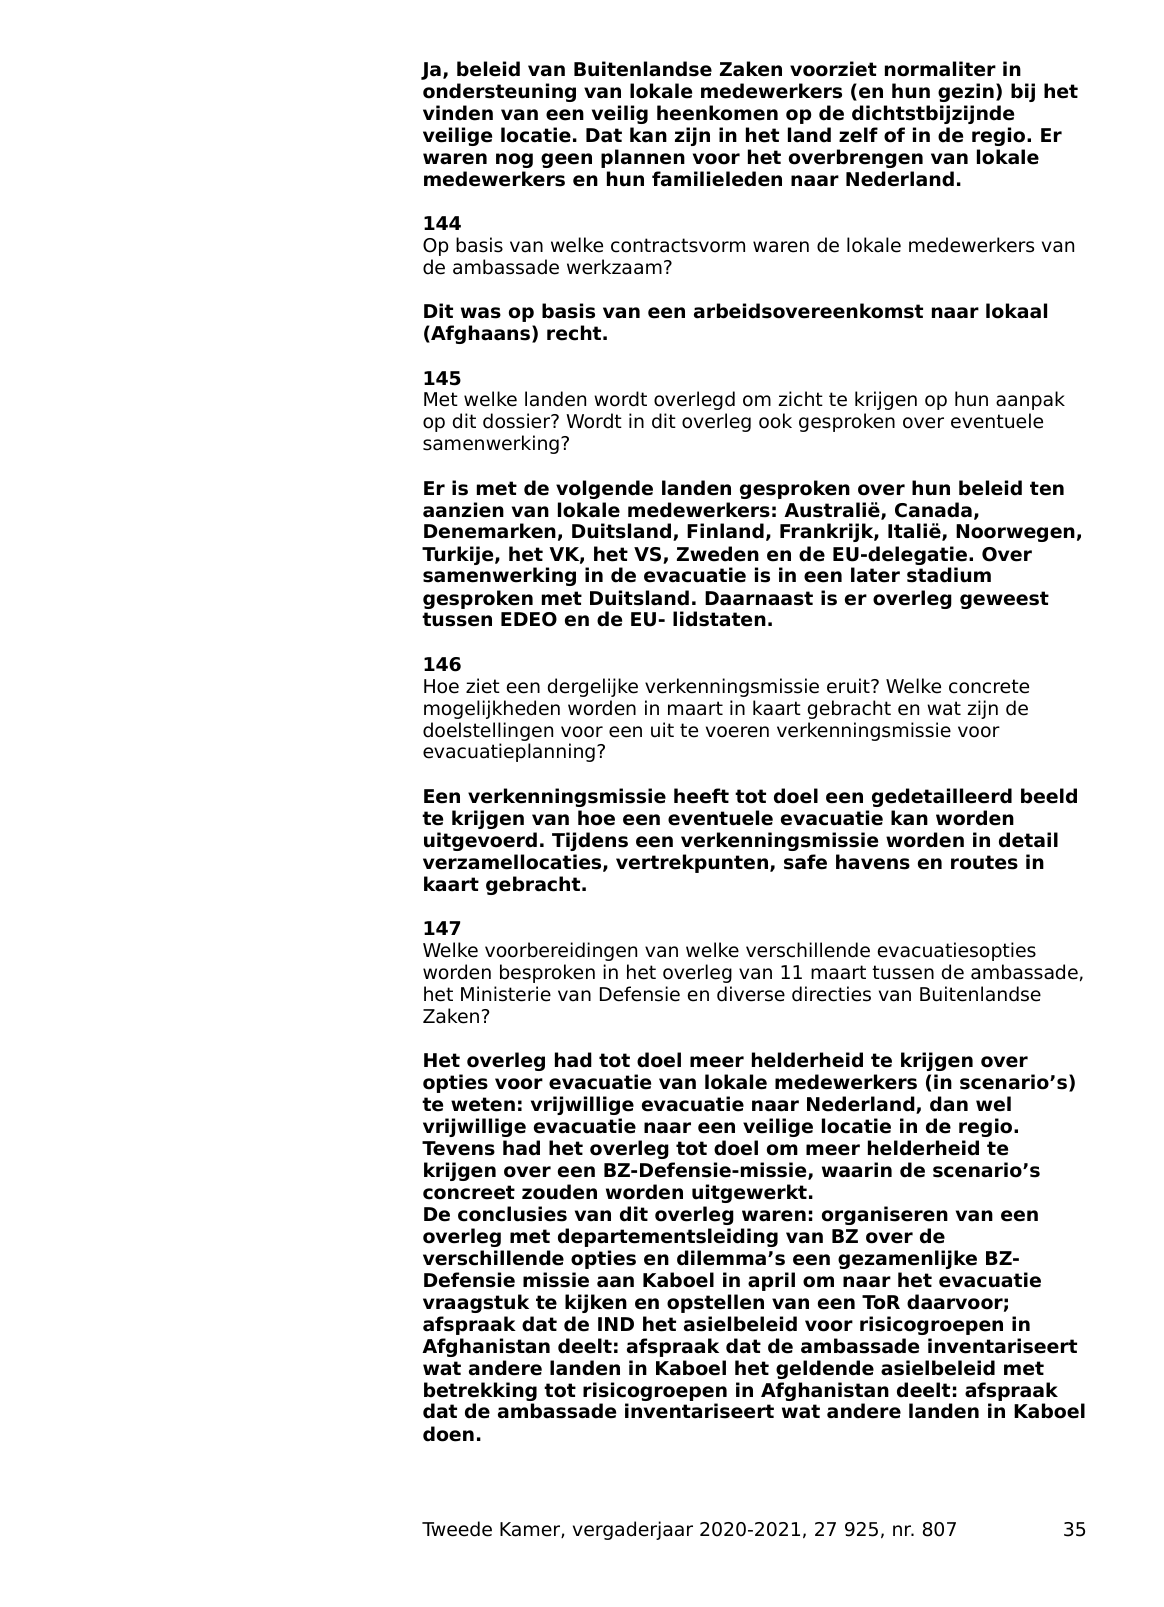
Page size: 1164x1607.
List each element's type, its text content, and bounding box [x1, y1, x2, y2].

text Dit was op basis van een arbeidsovereenkomst naar lokaal (Afghaans) recht. [422, 301, 1087, 345]
text Er is met de volgende landen gesproken over hun beleid ten aanzien van lokale medewerkers: Australië, Canada, Denemarken, Duitsland, Finland, Frankrijk, Italië, Noorwegen, Turkije, het VK, het VS, Zweden en de EU-delegatie. Over samenwerking in de evacuatie is in een later stadium gesproken met Duitsland. Daarnaast is er overleg geweest tussen EDEO en de EU- lidstaten. [422, 477, 1087, 631]
text Een verkenningsmissie heeft tot doel een gedetailleerd beeld te krijgen van hoe een eventuele evacuatie kan worden uitgevoerd. Tijdens een verkenningsmissie worden in detail verzamellocaties, vertrekpunten, safe havens en routes in kaart gebracht. [422, 786, 1087, 896]
text Ja, beleid van Buitenlandse Zaken voorziet normaliter in ondersteuning van lokale medewerkers (en hun gezin) bij het vinden van een veilig heenkomen op de dichtstbijzijnde veilige locatie. Dat kan zijn in het land zelf of in de regio. Er waren nog geen plannen voor het overbrengen van lokale medewerkers en hun familieleden naar Nederland. [422, 59, 1087, 191]
text Welke voorbereidingen van welke verschillende evacuatiesopties worden besproken in het overleg van 11 maart tussen de ambassade, het Ministerie van Defensie en diverse directies van Buitenlandse Zaken? [422, 940, 1087, 1028]
text Het overleg had tot doel meer helderheid te krijgen over opties voor evacuatie van lokale medewerkers (in scenario’s) te weten: vrijwillige evacuatie naar Nederland, dan wel vrijwillige evacuatie naar een veilige locatie in de regio. Tevens had het overleg tot doel om meer helderheid te krijgen over een BZ-Defensie-missie, waarin de scenario’s concreet zouden worden uitgewerkt. [422, 1050, 1087, 1204]
text 146 [422, 653, 1087, 676]
text Hoe ziet een dergelijke verkenningsmissie eruit? Welke concrete mogelijkheden worden in maart in kaart gebracht en wat zijn de doelstellingen voor een uit te voeren verkenningsmissie voor evacuatieplanning? [422, 676, 1087, 763]
text 147 [422, 918, 1087, 940]
text De conclusies van dit overleg waren: organiseren van een overleg met departementsleiding van BZ over de verschillende opties en dilemma’s een gezamenlijke BZ-Defensie missie aan Kaboel in april om naar het evacuatie vraagstuk te kijken en opstellen van een ToR daarvoor; afspraak dat de IND het asielbeleid voor risicogroepen in Afghanistan deelt: afspraak dat de ambassade inventariseert wat andere landen in Kaboel het geldende asielbeleid met betrekking tot risicogroepen in Afghanistan deelt: afspraak dat de ambassade inventariseert wat andere landen in Kaboel doen. [422, 1204, 1087, 1445]
text 145 [422, 367, 1087, 389]
text Op basis van welke contractsvorm waren de lokale medewerkers van de ambassade werkzaam? [422, 235, 1087, 279]
text 144 [422, 213, 1087, 235]
text Met welke landen wordt overlegd om zicht te krijgen op hun aanpak op dit dossier? Wordt in dit overleg ook gesproken over eventuele samenwerking? [422, 389, 1087, 455]
